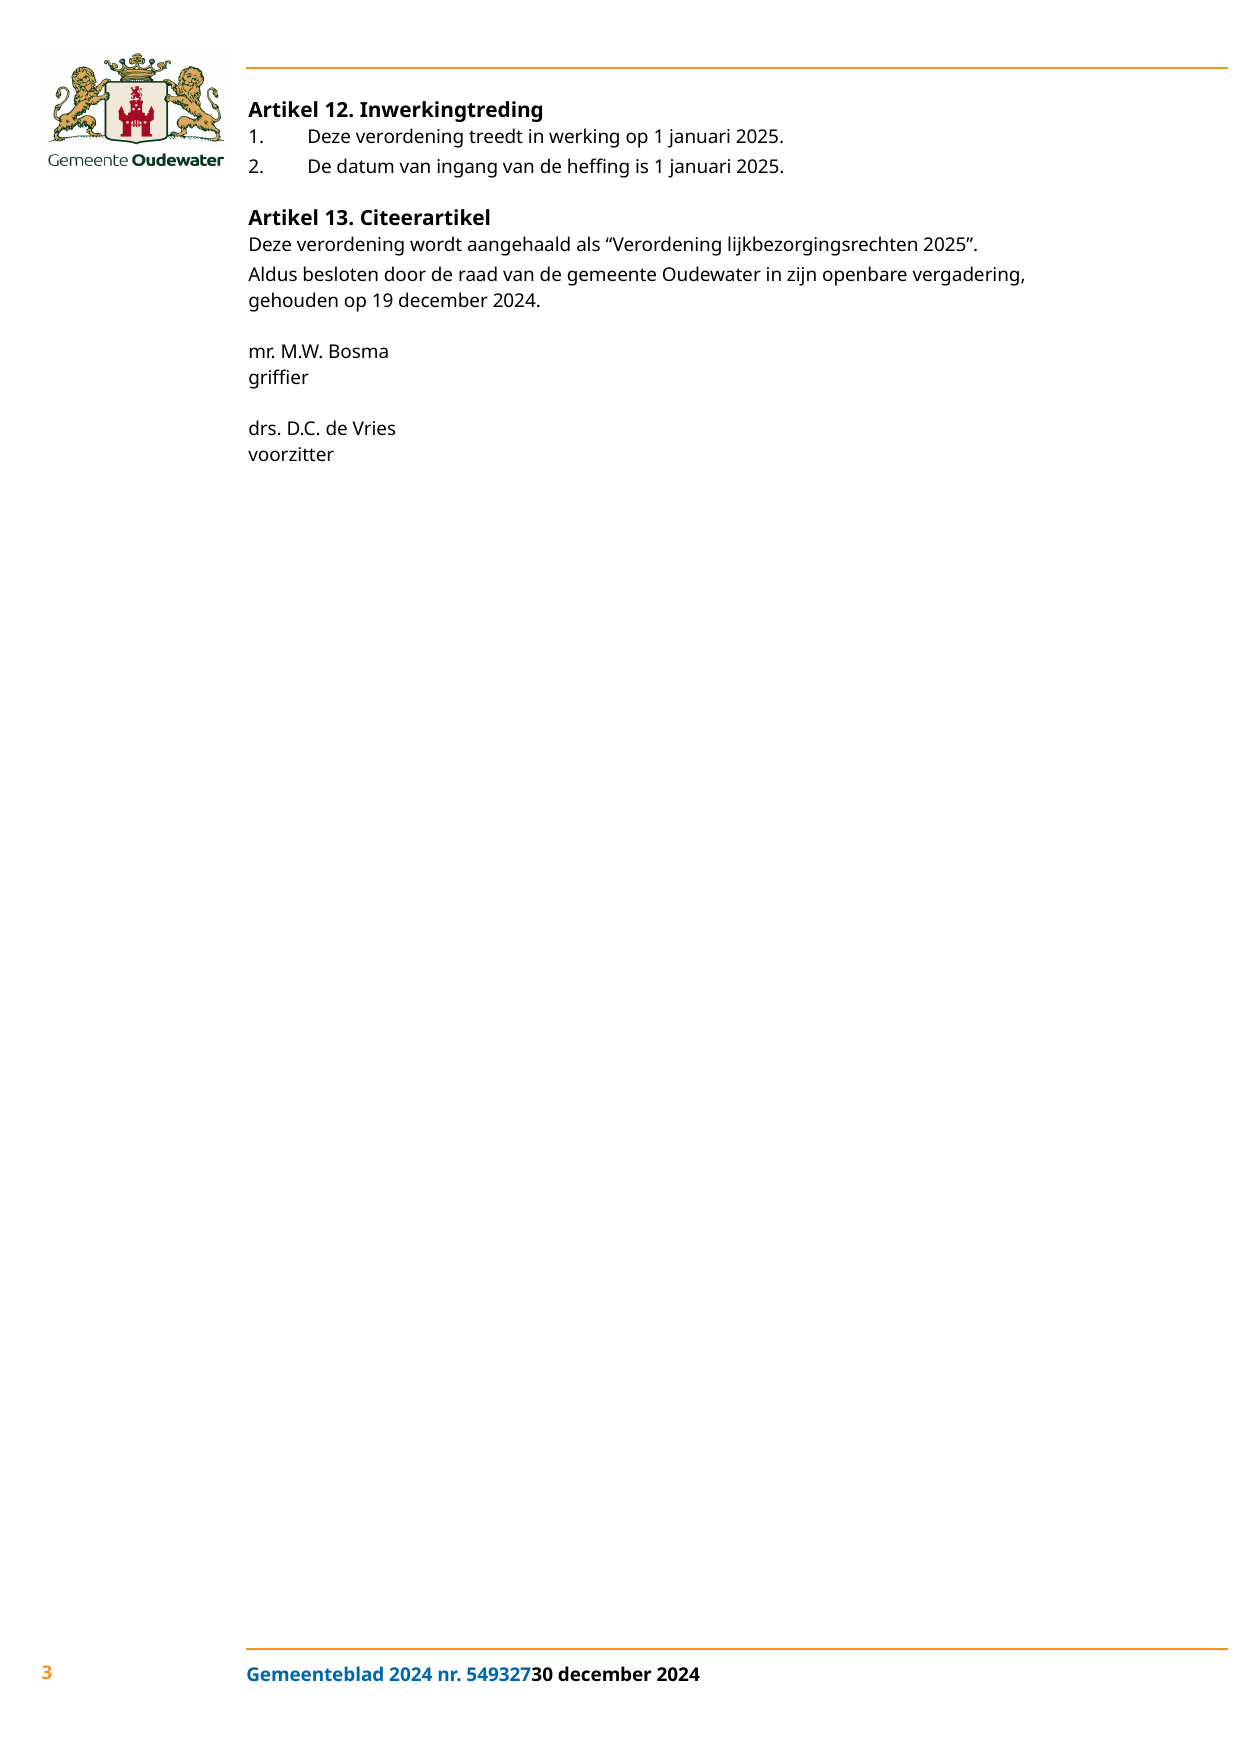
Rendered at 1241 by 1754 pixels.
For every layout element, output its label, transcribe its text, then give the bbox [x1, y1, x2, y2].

text Artikel 12. Inwerkingtreding [248, 95, 1152, 123]
list Deze verordening treedt in werking op 1 januari 2025. [248, 123, 1152, 149]
list De datum van ingang van de heffing is 1 januari 2025. [248, 153, 1152, 178]
text voorzitter [248, 441, 1152, 467]
text Aldus besloten door de raad van de gemeente Oudewater in zijn openbare vergadering, [248, 261, 1152, 287]
text drs. D.C. de Vries [248, 416, 1152, 441]
text gehouden op 19 december 2024. [248, 287, 1152, 313]
text mr. M.W. Bosma [248, 338, 1152, 364]
text Deze verordening wordt aangehaald als “Verordening lijkbezorgingsrechten 2025”. [248, 232, 1152, 257]
picture [41, 47, 231, 172]
text Artikel 13. Citeerartikel [248, 203, 1152, 232]
text griffier [248, 364, 1152, 390]
